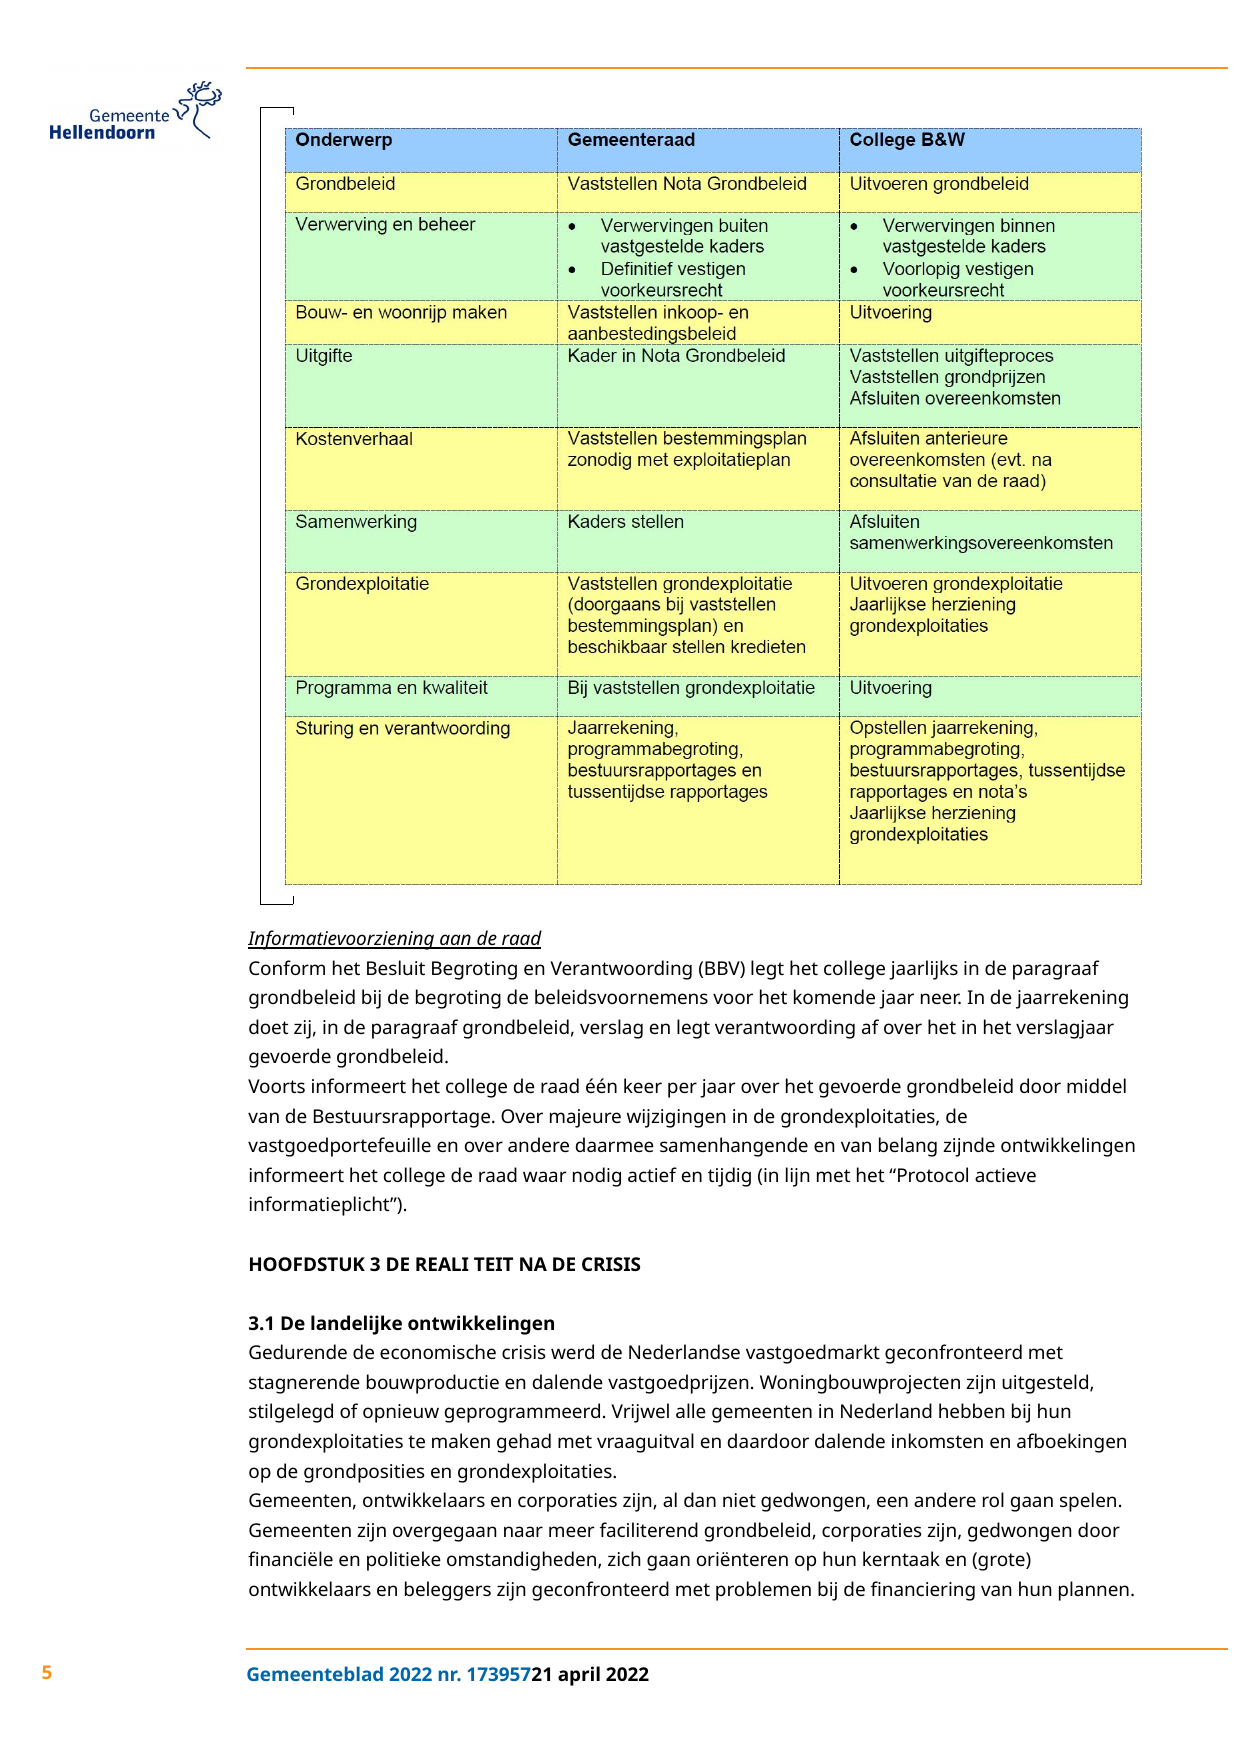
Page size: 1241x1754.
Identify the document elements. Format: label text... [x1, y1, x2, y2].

text Gedurende de economische crisis werd de Nederlandse vastgoedmarkt geconfronteerd met stagnerende bouwproductie en dalende vastgoedprijzen. Woningbouwprojecten zijn uitgesteld, stilgelegd of opnieuw geprogrammeerd. Vrijwel alle gemeenten in Nederland hebben bij hun grondexploitaties te maken gehad met vraaguitval en daardoor dalende inkomsten en afboekingen op de grondposities en grondexploitaties. [248, 1339, 1152, 1484]
text Voorts informeert het college de raad één keer per jaar over het gevoerde grondbeleid door middel van de Bestuursrapportage. Over majeure wijzigingen in de grondexploitaties, de vastgoedportefeuille en over andere daarmee samenhangende en van belang zijnde ontwikkelingen informeert het college de raad waar nodig actief en tijdig (in lijn met het “Protocol actieve informatieplicht”). [248, 1073, 1152, 1217]
text HOOFDSTUK 3 DE REALI TEIT NA DE CRISIS [248, 1251, 1152, 1277]
picture [41, 47, 231, 172]
text 3.1 De landelijke ontwikkelingen [248, 1310, 1152, 1336]
picture [268, 115, 1155, 896]
text Gemeenten, ontwikkelaars en corporaties zijn, al dan niet gedwongen, een andere rol gaan spelen. Gemeenten zijn overgegaan naar meer faciliterend grondbeleid, corporaties zijn, gedwongen door financiële en politieke omstandigheden, zich gaan oriënteren op hun kerntaak en (grote) ontwikkelaars en beleggers zijn geconfronteerd met problemen bij de financiering van hun plannen. [248, 1487, 1152, 1602]
text Informatievoorziening aan de raad [248, 925, 1152, 951]
text Conform het Besluit Begroting en Verantwoording (BBV) legt het college jaarlijks in de paragraaf grondbeleid bij de begroting de beleidsvoornemens voor het komende jaar neer. In de jaarrekening doet zij, in de paragraaf grondbeleid, verslag en legt verantwoording af over het in het verslagjaar gevoerde grondbeleid. [248, 955, 1152, 1069]
